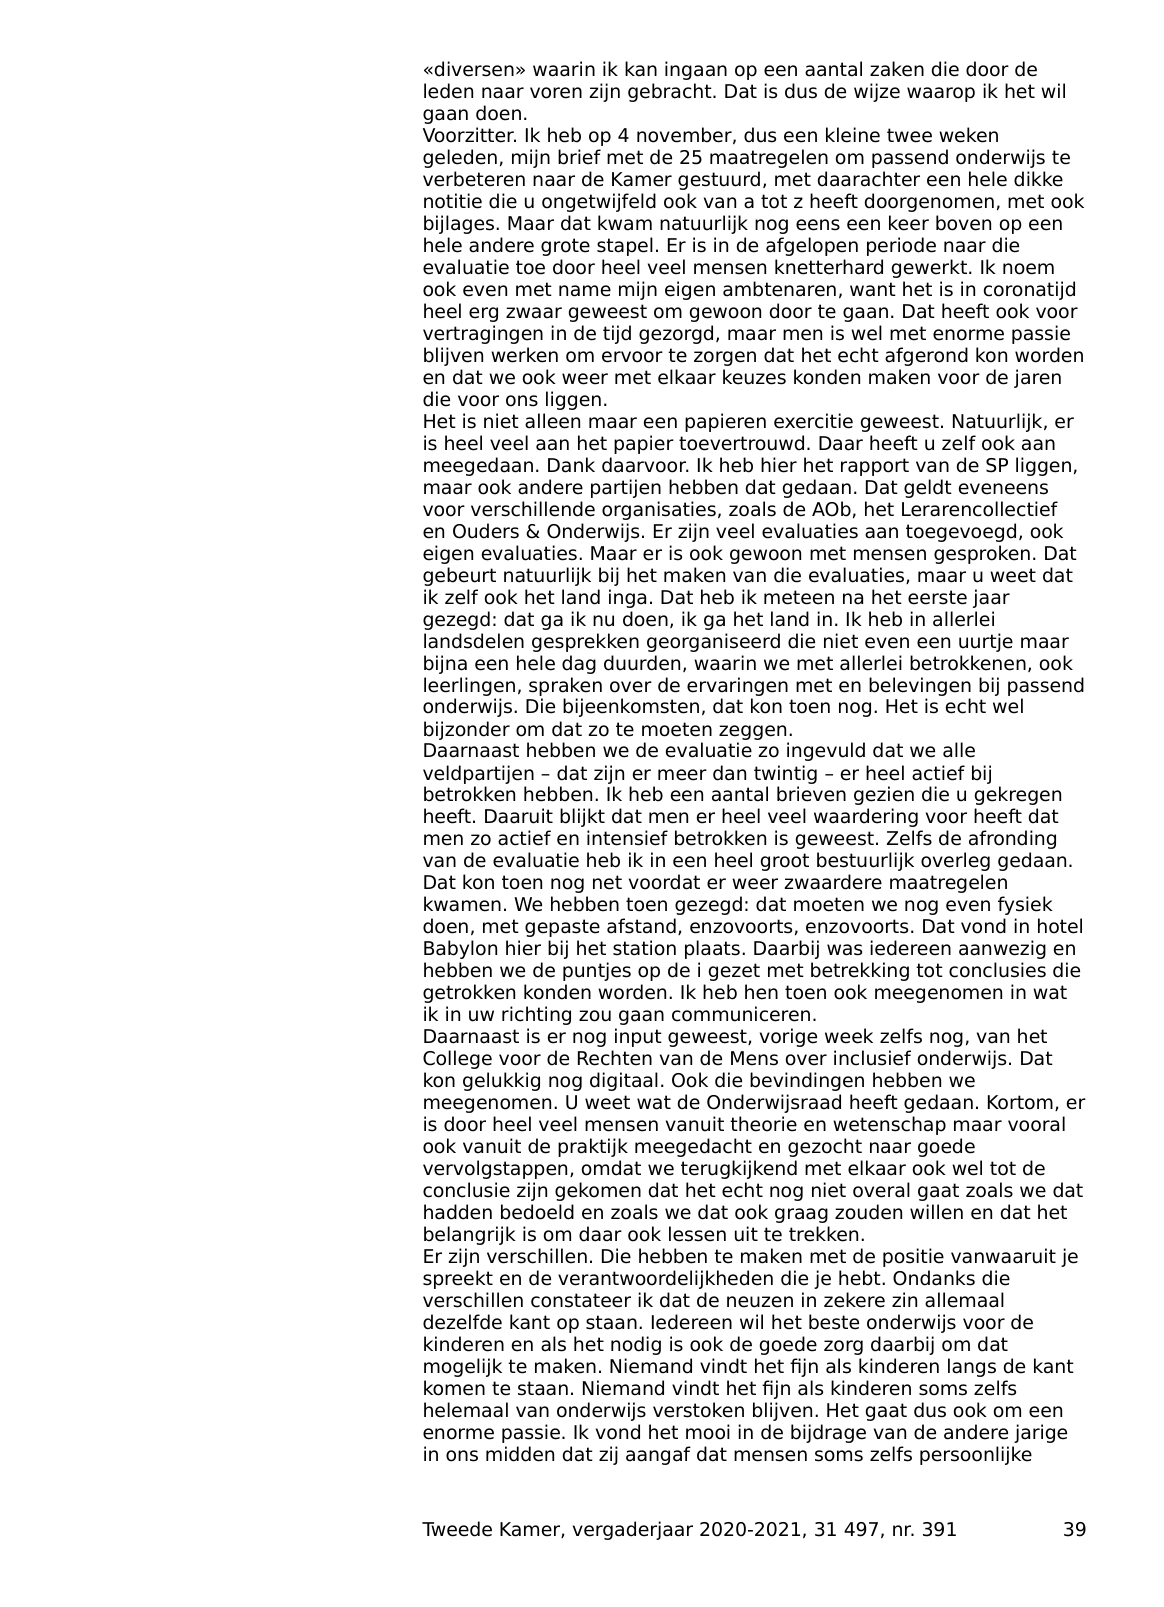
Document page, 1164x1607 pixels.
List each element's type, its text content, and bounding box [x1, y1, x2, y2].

text Daarnaast is er nog input geweest, vorige week zelfs nog, van het College voor de Rechten van de Mens over inclusief onderwijs. Dat kon gelukkig nog digitaal. Ook die bevindingen hebben we meegenomen. U weet wat de Onderwijsraad heeft gedaan. Kortom, er is door heel veel mensen vanuit theorie en wetenschap maar vooral ook vanuit de praktijk meegedacht en gezocht naar goede vervolgstappen, omdat we terugkijkend met elkaar ook wel tot de conclusie zijn gekomen dat het echt nog niet overal gaat zoals we dat hadden bedoeld en zoals we dat ook graag zouden willen en dat het belangrijk is om daar ook lessen uit te trekken. [422, 1026, 1087, 1246]
text «diversen» waarin ik kan ingaan op een aantal zaken die door de leden naar voren zijn gebracht. Dat is dus de wijze waarop ik het wil gaan doen. [422, 59, 1087, 125]
text Voorzitter. Ik heb op 4 november, dus een kleine twee weken geleden, mijn brief met de 25 maatregelen om passend onderwijs te verbeteren naar de Kamer gestuurd, met daarachter een hele dikke notitie die u ongetwijfeld ook van a tot z heeft doorgenomen, met ook bijlages. Maar dat kwam natuurlijk nog eens een keer boven op een hele andere grote stapel. Er is in de afgelopen periode naar die evaluatie toe door heel veel mensen knetterhard gewerkt. Ik noem ook even met name mijn eigen ambtenaren, want het is in coronatijd heel erg zwaar geweest om gewoon door te gaan. Dat heeft ook voor vertragingen in de tijd gezorgd, maar men is wel met enorme passie blijven werken om ervoor te zorgen dat het echt afgerond kon worden en dat we ook weer met elkaar keuzes konden maken voor de jaren die voor ons liggen. [422, 125, 1087, 411]
text Daarnaast hebben we de evaluatie zo ingevuld dat we alle veldpartijen – dat zijn er meer dan twintig – er heel actief bij betrokken hebben. Ik heb een aantal brieven gezien die u gekregen heeft. Daaruit blijkt dat men er heel veel waardering voor heeft dat men zo actief en intensief betrokken is geweest. Zelfs de afronding van de evaluatie heb ik in een heel groot bestuurlijk overleg gedaan. Dat kon toen nog net voordat er weer zwaardere maatregelen kwamen. We hebben toen gezegd: dat moeten we nog even fysiek doen, met gepaste afstand, enzovoorts, enzovoorts. Dat vond in hotel Babylon hier bij het station plaats. Daarbij was iedereen aanwezig en hebben we de puntjes op de i gezet met betrekking tot conclusies die getrokken konden worden. Ik heb hen toen ook meegenomen in wat ik in uw richting zou gaan communiceren. [422, 740, 1087, 1026]
text Het is niet alleen maar een papieren exercitie geweest. Natuurlijk, er is heel veel aan het papier toevertrouwd. Daar heeft u zelf ook aan meegedaan. Dank daarvoor. Ik heb hier het rapport van de SP liggen, maar ook andere partijen hebben dat gedaan. Dat geldt eveneens voor verschillende organisaties, zoals de AOb, het Lerarencollectief en Ouders & Onderwijs. Er zijn veel evaluaties aan toegevoegd, ook eigen evaluaties. Maar er is ook gewoon met mensen gesproken. Dat gebeurt natuurlijk bij het maken van die evaluaties, maar u weet dat ik zelf ook het land inga. Dat heb ik meteen na het eerste jaar gezegd: dat ga ik nu doen, ik ga het land in. Ik heb in allerlei landsdelen gesprekken georganiseerd die niet even een uurtje maar bijna een hele dag duurden, waarin we met allerlei betrokkenen, ook leerlingen, spraken over de ervaringen met en belevingen bij passend onderwijs. Die bijeenkomsten, dat kon toen nog. Het is echt wel bijzonder om dat zo te moeten zeggen. [422, 411, 1087, 740]
text Er zijn verschillen. Die hebben te maken met de positie vanwaaruit je spreekt en de verantwoordelijkheden die je hebt. Ondanks die verschillen constateer ik dat de neuzen in zekere zin allemaal dezelfde kant op staan. Iedereen wil het beste onderwijs voor de kinderen en als het nodig is ook de goede zorg daarbij om dat mogelijk te maken. Niemand vindt het fijn als kinderen langs de kant komen te staan. Niemand vindt het fijn als kinderen soms zelfs helemaal van onderwijs verstoken blijven. Het gaat dus ook om een enorme passie. Ik vond het mooi in de bijdrage van de andere jarige in ons midden dat zij aangaf dat mensen soms zelfs persoonlijke [422, 1246, 1087, 1466]
